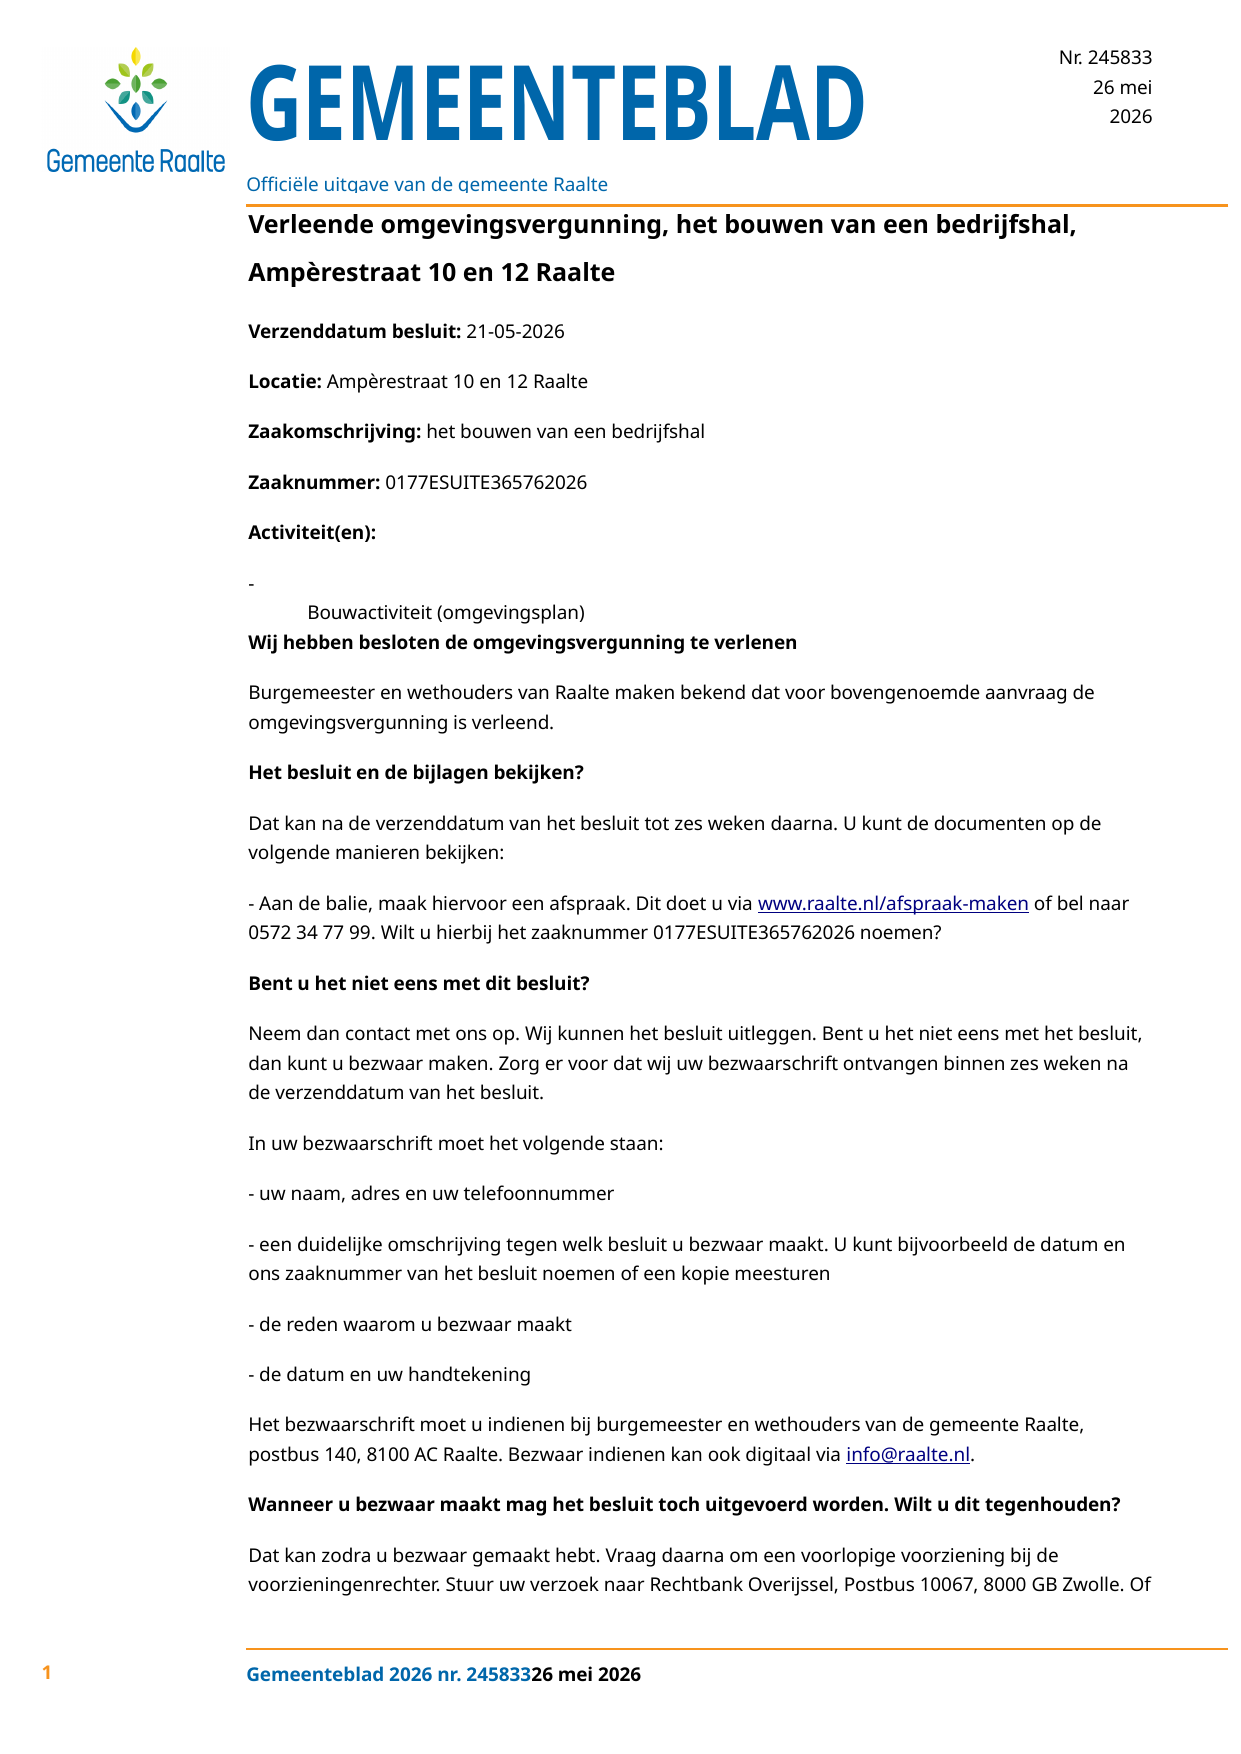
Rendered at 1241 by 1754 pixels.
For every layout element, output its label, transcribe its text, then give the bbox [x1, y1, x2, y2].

text Wij hebben besloten de omgevingsvergunning te verlenen [248, 629, 1152, 655]
text In uw bezwaarschrift moet het volgende staan: [248, 1130, 1152, 1156]
text Verleende omgevingsvergunning, het bouwen van een bedrijfshal, Ampèrestraat 10 en 12 Raalte [248, 207, 1152, 288]
text Wanneer u bezwaar maakt mag het besluit toch uitgevoerd worden. Wilt u dit tegenhouden? [248, 1492, 1152, 1517]
text Activiteit(en): [248, 519, 1152, 545]
text Bent u het niet eens met dit besluit? [248, 970, 1152, 996]
text Neem dan contact met ons op. Wij kunnen het besluit uitleggen. Bent u het niet eens met het besluit, dan kunt u bezwaar maken. Zorg er voor dat wij uw bezwaarschrift ontvangen binnen zes weken na de verzenddatum van het besluit. [248, 1020, 1152, 1105]
text - een duidelijke omschrijving tegen welk besluit u bezwaar maakt. U kunt bijvoorbeeld de datum en ons zaaknummer van het besluit noemen of een kopie meesturen [248, 1231, 1152, 1286]
text Verzenddatum besluit: 21-05-2026 [248, 318, 1152, 344]
text Zaakomschrijving: het bouwen van een bedrijfshal [248, 419, 1152, 444]
text Dat kan na de verzenddatum van het besluit tot zes weken daarna. U kunt de documenten op de volgende manieren bekijken: [248, 810, 1152, 865]
text - de reden waarom u bezwaar maakt [248, 1311, 1152, 1337]
text Burgemeester en wethouders van Raalte maken bekend dat voor bovengenoemde aanvraag de omgevingsvergunning is verleend. [248, 679, 1152, 735]
text Het besluit en de bijlagen bekijken? [248, 759, 1152, 785]
picture [41, 47, 231, 172]
text - de datum en uw handtekening [248, 1361, 1152, 1387]
text Dat kan zodra u bezwaar gemaakt hebt. Vraag daarna om een voorlopige voorziening bij de voorzieningenrechter. Stuur uw verzoek naar Rechtbank Overijssel, Postbus 10067, 8000 GB Zwolle. Of [248, 1542, 1152, 1597]
text - Aan de balie, maak hiervoor een afspraak. Dit doet u via www.raalte.nl/afspraak-maken of bel naar 0572 34 77 99. Wilt u hierbij het zaaknummer 0177ESUITE365762026 noemen? [248, 890, 1152, 945]
text Locatie: Ampèrestraat 10 en 12 Raalte [248, 368, 1152, 394]
text Zaaknummer: 0177ESUITE365762026 [248, 469, 1152, 495]
text Het bezwaarschrift moet u indienen bij burgemeester en wethouders van de gemeente Raalte, postbus 140, 8100 AC Raalte. Bezwaar indienen kan ook digitaal via info@raalte.nl. [248, 1412, 1152, 1467]
text - uw naam, adres en uw telefoonnummer [248, 1180, 1152, 1206]
list Bouwactiviteit (omgevingsplan) [248, 599, 1152, 625]
